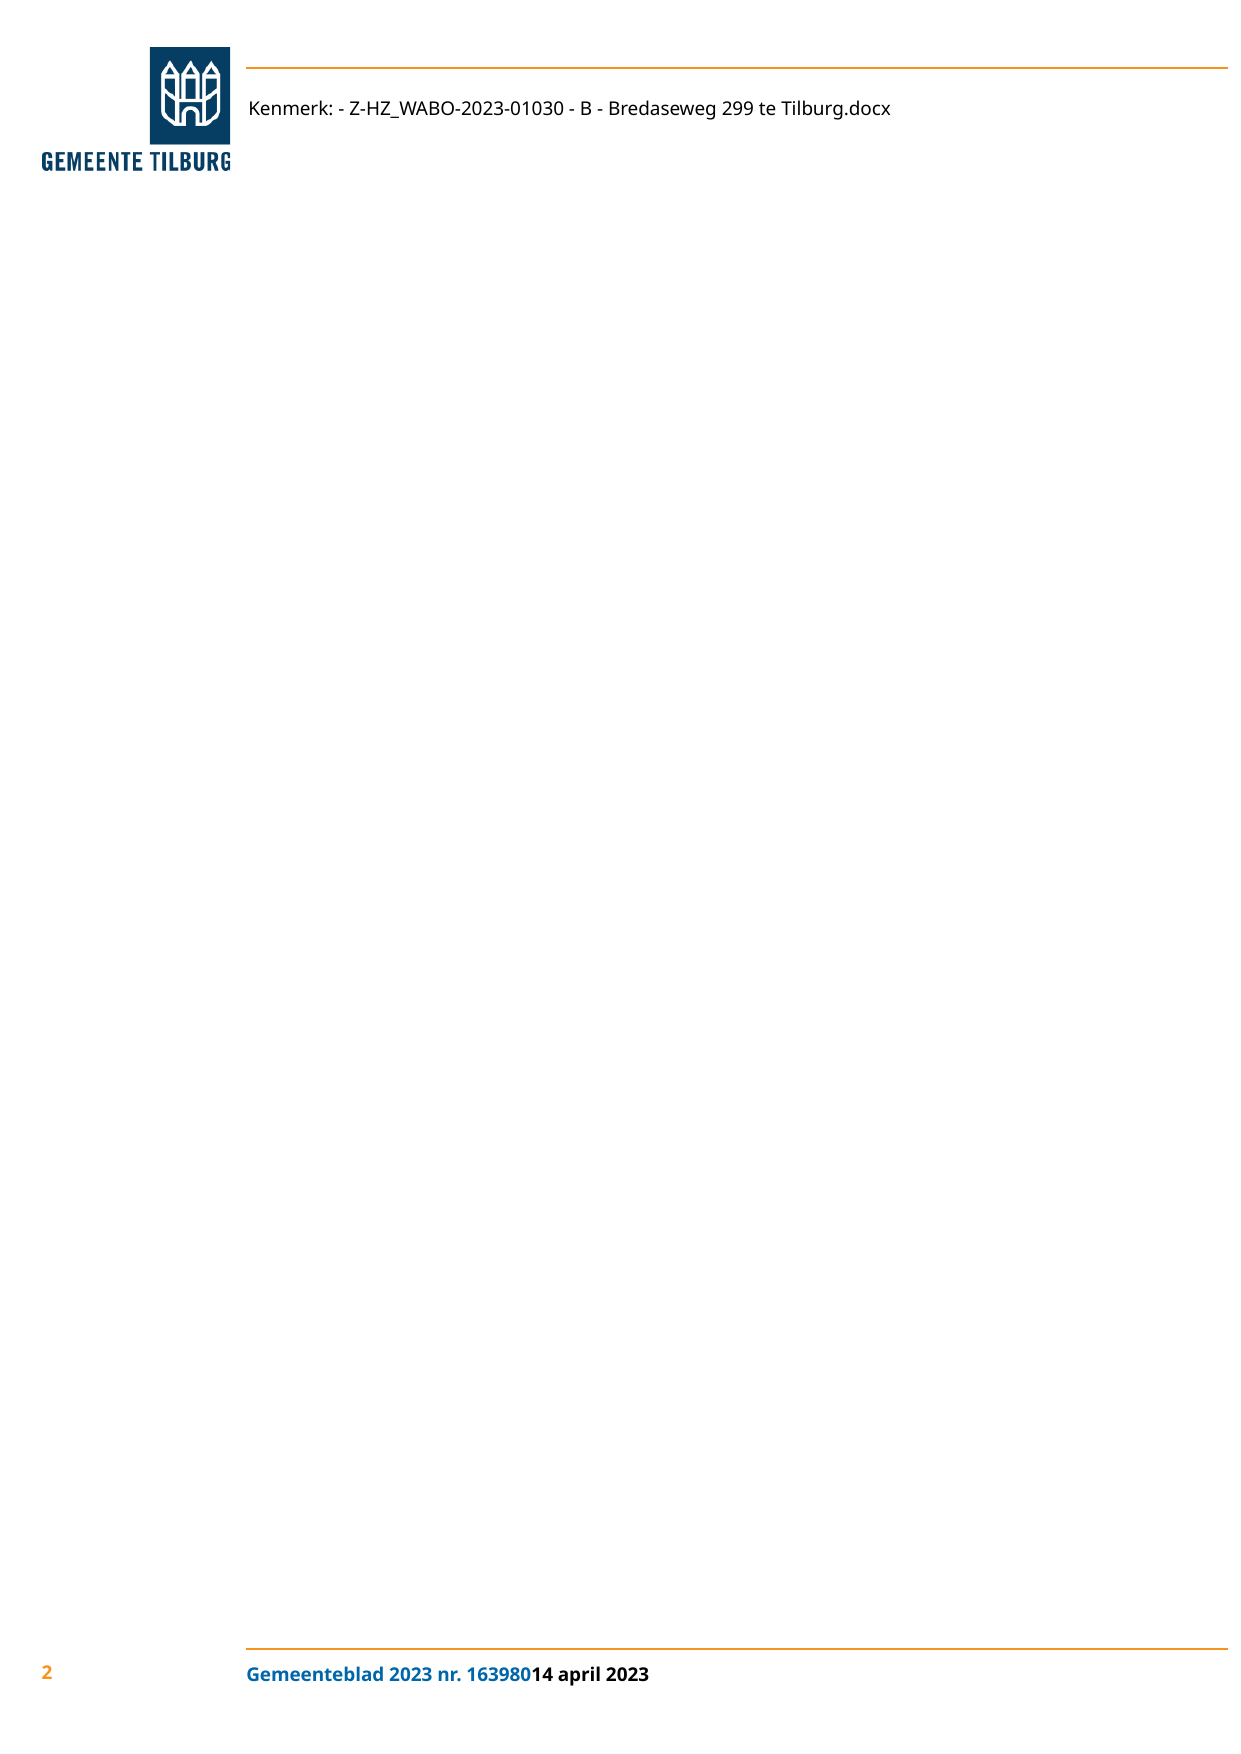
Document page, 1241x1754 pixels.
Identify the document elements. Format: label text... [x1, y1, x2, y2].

picture [41, 47, 231, 172]
text Kenmerk: - Z-HZ_WABO-2023-01030 - B - Bredaseweg 299 te Tilburg.docx [248, 95, 1152, 121]
